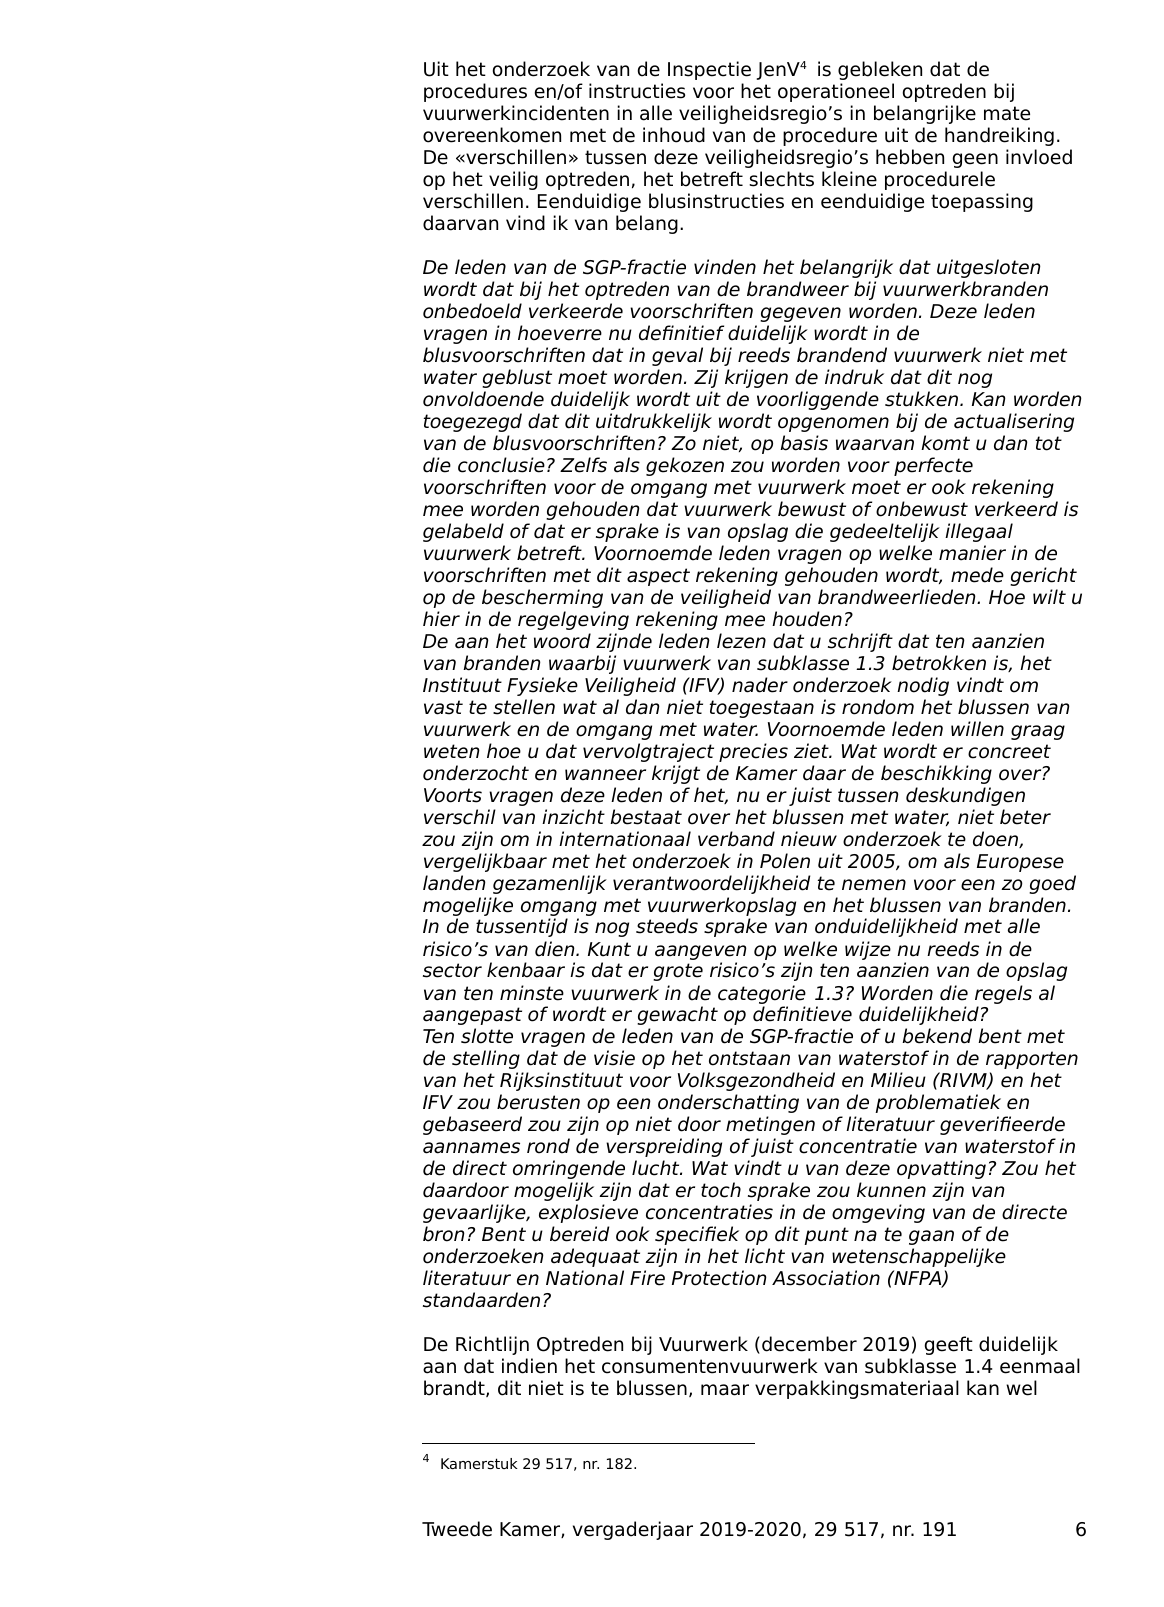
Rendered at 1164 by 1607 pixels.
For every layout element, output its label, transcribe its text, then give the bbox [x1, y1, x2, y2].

text Ten slotte vragen de leden van de SGP-fractie of u bekend bent met de stelling dat de visie op het ontstaan van waterstof in de rapporten van het Rijksinstituut voor Volksgezondheid en Milieu (RIVM) en het IFV zou berusten op een onderschatting van de problematiek en gebaseerd zou zijn op niet door metingen of literatuur geverifieerde aannames rond de verspreiding of juist concentratie van waterstof in de direct omringende lucht. Wat vindt u van deze opvatting? Zou het daardoor mogelijk zijn dat er toch sprake zou kunnen zijn van gevaarlijke, explosieve concentraties in de omgeving van de directe bron? Bent u bereid ook specifiek op dit punt na te gaan of de onderzoeken adequaat zijn in het licht van wetenschappelijke literatuur en National Fire Protection Association (NFPA) standaarden? [422, 1026, 1087, 1312]
text Uit het onderzoek van de Inspectie JenV is gebleken dat de procedures en/of instructies voor het operationeel optreden bij vuurwerkincidenten in alle veiligheidsregio’s in belangrijke mate overeenkomen met de inhoud van de procedure uit de handreiking. De «verschillen» tussen deze veiligheidsregio’s hebben geen invloed op het veilig optreden, het betreft slechts kleine procedurele verschillen. Eenduidige blusinstructies en eenduidige toepassing daarvan vind ik van belang. [422, 59, 1087, 235]
text De leden van de SGP-fractie vinden het belangrijk dat uitgesloten wordt dat bij het optreden van de brandweer bij vuurwerkbranden onbedoeld verkeerde voorschriften gegeven worden. Deze leden vragen in hoeverre nu definitief duidelijk wordt in de blusvoorschriften dat in geval bij reeds brandend vuurwerk niet met water geblust moet worden. Zij krijgen de indruk dat dit nog onvoldoende duidelijk wordt uit de voorliggende stukken. Kan worden toegezegd dat dit uitdrukkelijk wordt opgenomen bij de actualisering van de blusvoorschriften? Zo niet, op basis waarvan komt u dan tot die conclusie? Zelfs als gekozen zou worden voor perfecte voorschriften voor de omgang met vuurwerk moet er ook rekening mee worden gehouden dat vuurwerk bewust of onbewust verkeerd is gelabeld of dat er sprake is van opslag die gedeeltelijk illegaal vuurwerk betreft. Voornoemde leden vragen op welke manier in de voorschriften met dit aspect rekening gehouden wordt, mede gericht op de bescherming van de veiligheid van brandweerlieden. Hoe wilt u hier in de regelgeving rekening mee houden? [422, 257, 1087, 631]
text Voorts vragen deze leden of het, nu er juist tussen deskundigen verschil van inzicht bestaat over het blussen met water, niet beter zou zijn om in internationaal verband nieuw onderzoek te doen, vergelijkbaar met het onderzoek in Polen uit 2005, om als Europese landen gezamenlijk verantwoordelijkheid te nemen voor een zo goed mogelijke omgang met vuurwerkopslag en het blussen van branden. [422, 784, 1087, 916]
text In de tussentijd is nog steeds sprake van onduidelijkheid met alle risico’s van dien. Kunt u aangeven op welke wijze nu reeds in de sector kenbaar is dat er grote risico’s zijn ten aanzien van de opslag van ten minste vuurwerk in de categorie 1.3? Worden die regels al aangepast of wordt er gewacht op definitieve duidelijkheid? [422, 916, 1087, 1026]
text Kamerstuk 29 517, nr. 182. [422, 1452, 1087, 1474]
text De Richtlijn Optreden bij Vuurwerk (december 2019) geeft duidelijk aan dat indien het consumentenvuurwerk van subklasse 1.4 eenmaal brandt, dit niet is te blussen, maar verpakkingsmateriaal kan wel [422, 1334, 1087, 1400]
text De aan het woord zijnde leden lezen dat u schrijft dat ten aanzien van branden waarbij vuurwerk van subklasse 1.3 betrokken is, het Instituut Fysieke Veiligheid (IFV) nader onderzoek nodig vindt om vast te stellen wat al dan niet toegestaan is rondom het blussen van vuurwerk en de omgang met water. Voornoemde leden willen graag weten hoe u dat vervolgtraject precies ziet. Wat wordt er concreet onderzocht en wanneer krijgt de Kamer daar de beschikking over? [422, 631, 1087, 784]
